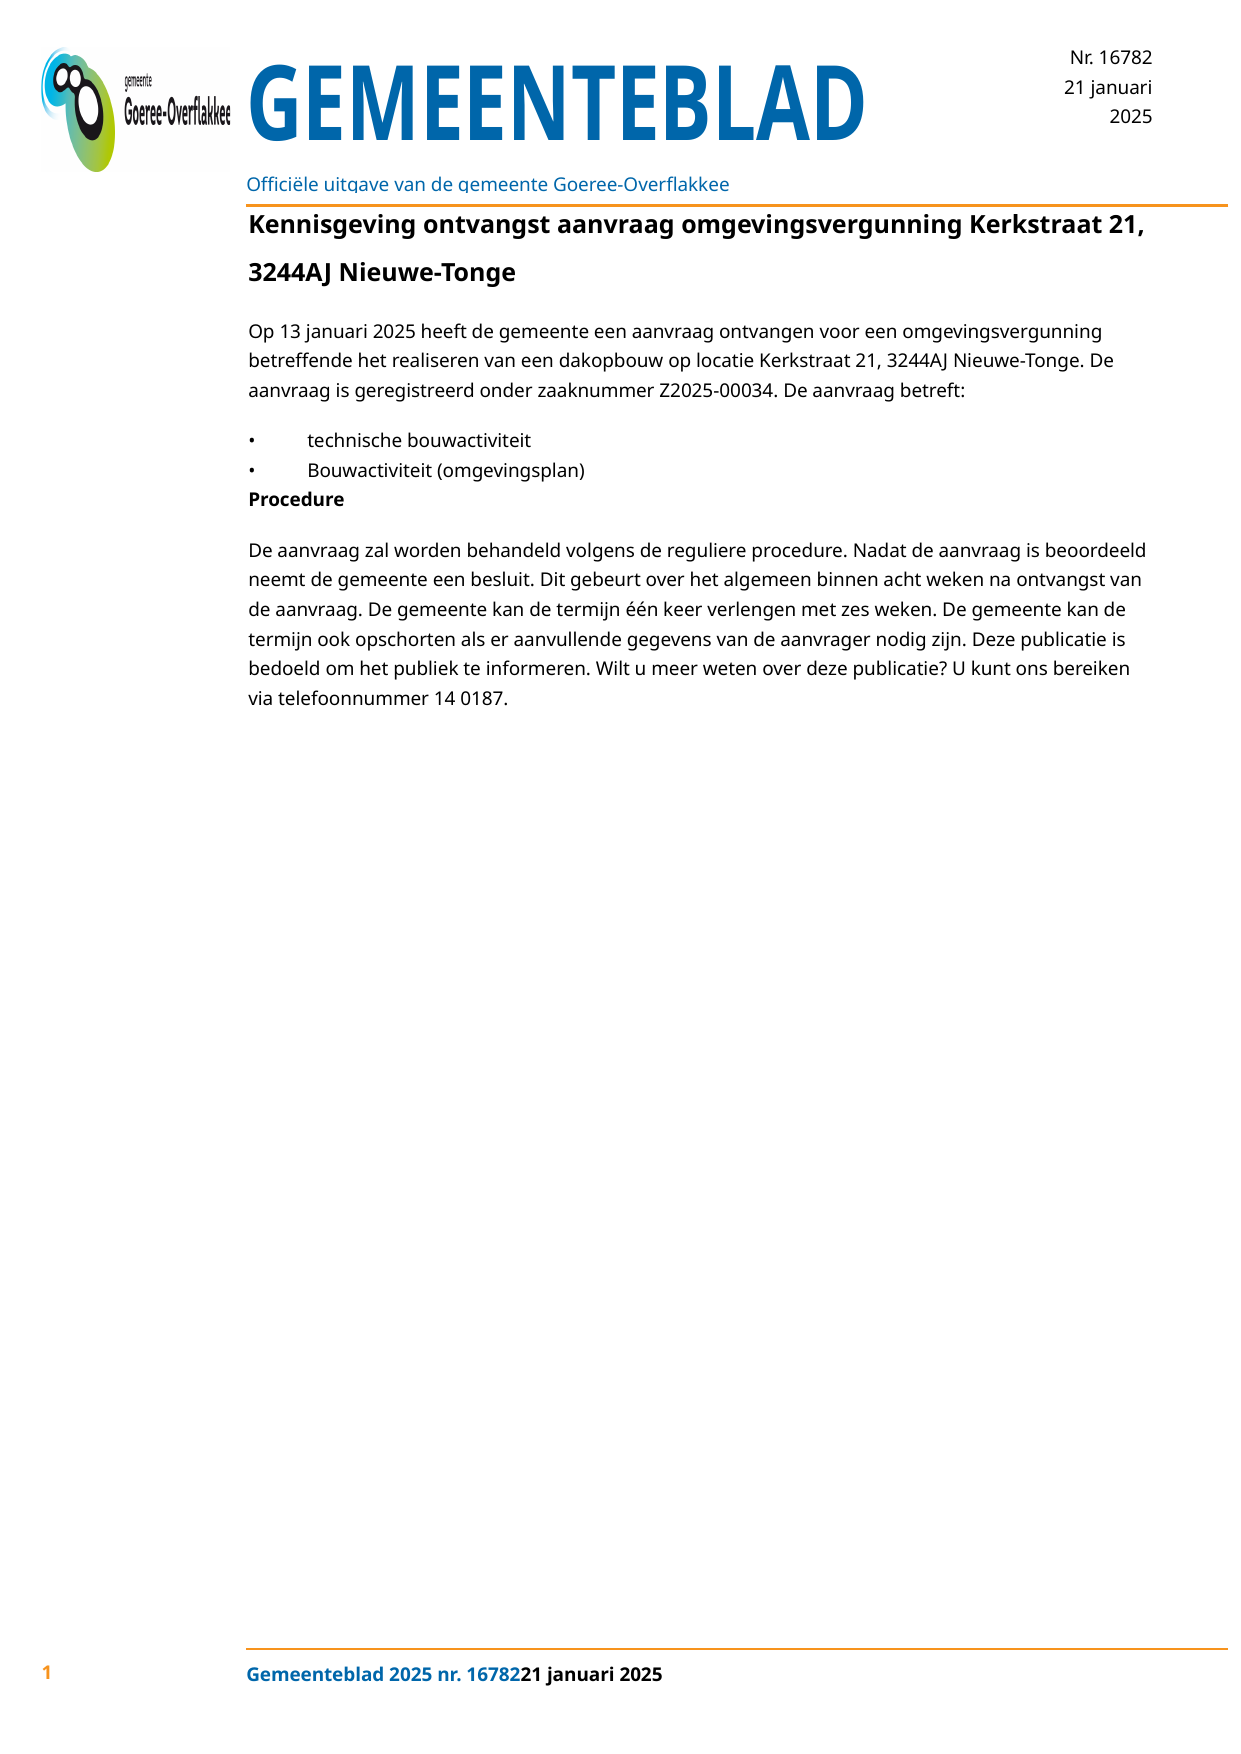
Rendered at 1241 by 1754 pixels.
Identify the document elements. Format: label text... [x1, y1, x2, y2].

list technische bouwactiviteit [248, 427, 1152, 453]
list Bouwactiviteit (omgevingsplan) [248, 457, 1152, 483]
text Op 13 januari 2025 heeft de gemeente een aanvraag ontvangen voor een omgevingsvergunning betreffende het realiseren van een dakopbouw op locatie Kerkstraat 21, 3244AJ Nieuwe-Tonge. De aanvraag is geregistreerd onder zaaknummer Z2025-00034. De aanvraag betreft: [248, 318, 1152, 403]
text Kennisgeving ontvangst aanvraag omgevingsvergunning Kerkstraat 21, 3244AJ Nieuwe-Tonge [248, 207, 1152, 288]
picture [41, 47, 231, 172]
text Procedure [248, 487, 1152, 512]
text De aanvraag zal worden behandeld volgens de reguliere procedure. Nadat de aanvraag is beoordeeld neemt de gemeente een besluit. Dit gebeurt over het algemeen binnen acht weken na ontvangst van de aanvraag. De gemeente kan de termijn één keer verlengen met zes weken. De gemeente kan de termijn ook opschorten als er aanvullende gegevens van de aanvrager nodig zijn. Deze publicatie is bedoeld om het publiek te informeren. Wilt u meer weten over deze publicatie? U kunt ons bereiken via telefoonnummer 14 0187. [248, 537, 1152, 711]
